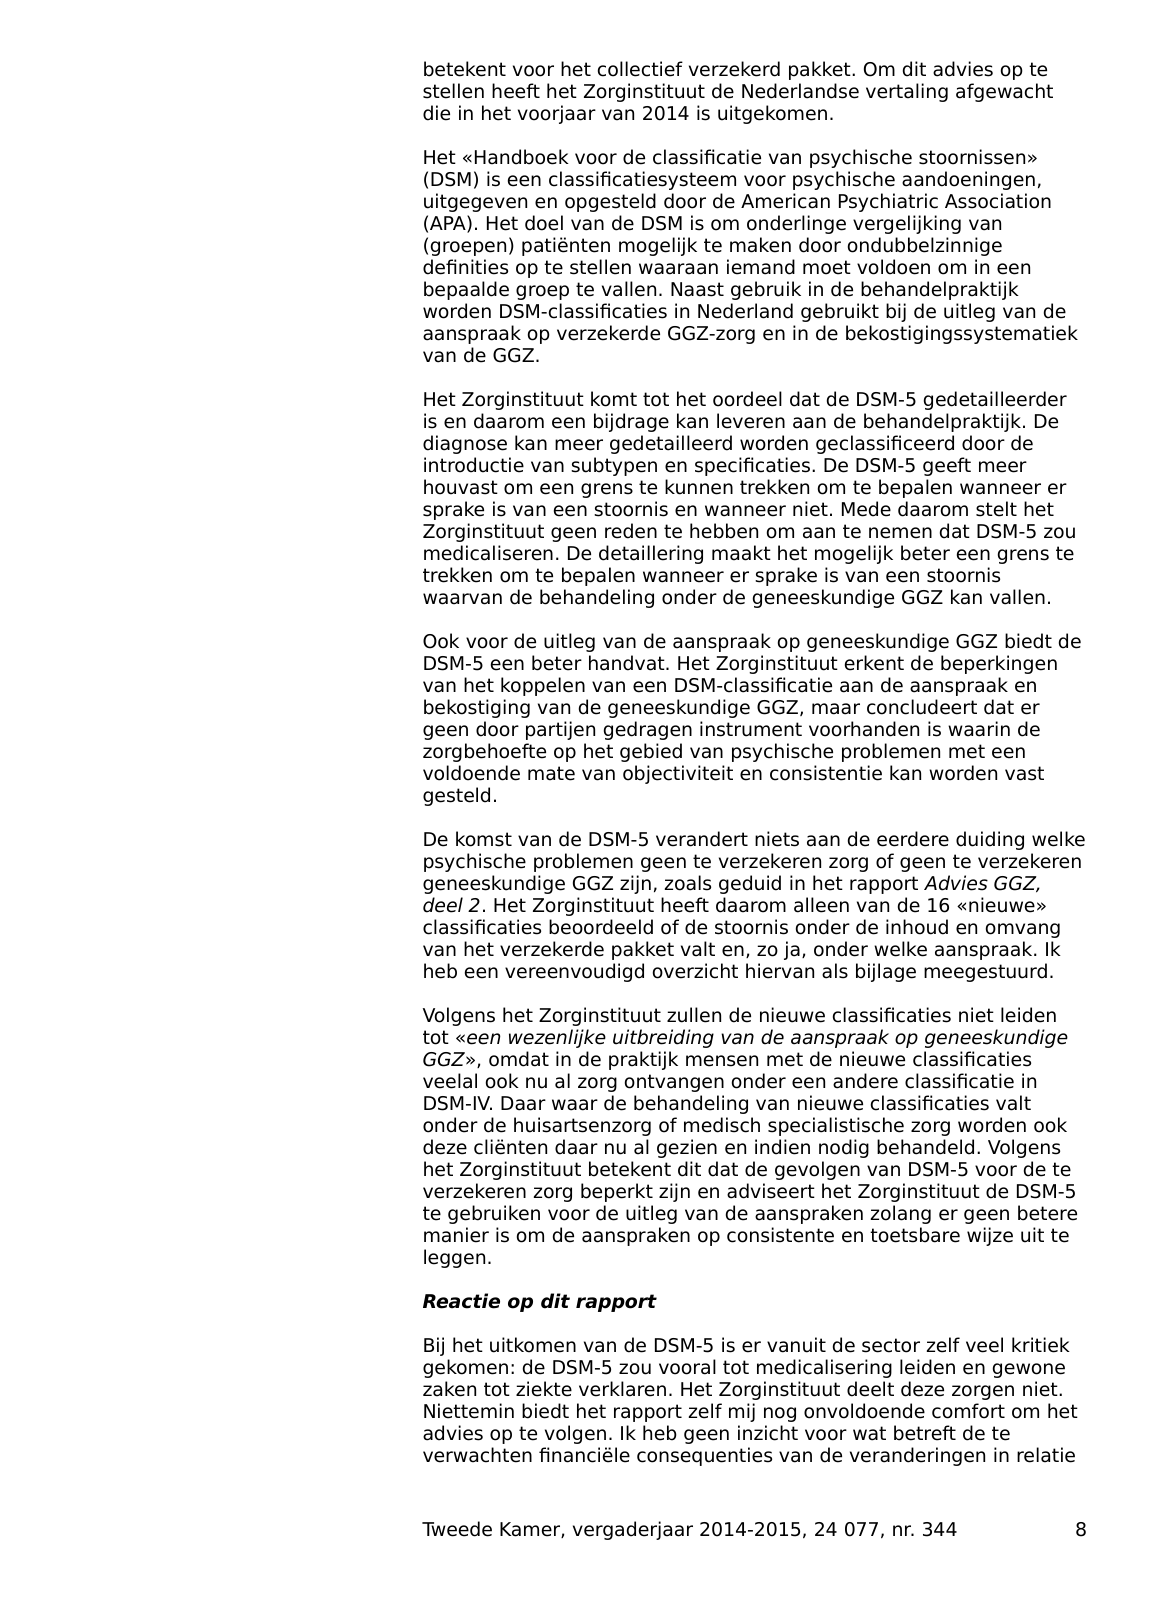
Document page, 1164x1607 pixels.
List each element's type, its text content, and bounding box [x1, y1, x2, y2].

text betekent voor het collectief verzekerd pakket. Om dit advies op te stellen heeft het Zorginstituut de Nederlandse vertaling afgewacht die in het voorjaar van 2014 is uitgekomen. [422, 59, 1087, 125]
text Het Zorginstituut komt tot het oordeel dat de DSM-5 gedetailleerder is en daarom een bijdrage kan leveren aan de behandelpraktijk. De diagnose kan meer gedetailleerd worden geclassificeerd door de introductie van subtypen en specificaties. De DSM-5 geeft meer houvast om een grens te kunnen trekken om te bepalen wanneer er sprake is van een stoornis en wanneer niet. Mede daarom stelt het Zorginstituut geen reden te hebben om aan te nemen dat DSM-5 zou medicaliseren. De detaillering maakt het mogelijk beter een grens te trekken om te bepalen wanneer er sprake is van een stoornis waarvan de behandeling onder de geneeskundige GGZ kan vallen. [422, 389, 1087, 609]
text Volgens het Zorginstituut zullen de nieuwe classificaties niet leiden tot «een wezenlijke uitbreiding van de aanspraak op geneeskundige GGZ», omdat in de praktijk mensen met de nieuwe classificaties veelal ook nu al zorg ontvangen onder een andere classificatie in DSM-IV. Daar waar de behandeling van nieuwe classificaties valt onder de huisartsenzorg of medisch specialistische zorg worden ook deze cliënten daar nu al gezien en indien nodig behandeld. Volgens het Zorginstituut betekent dit dat de gevolgen van DSM-5 voor de te verzekeren zorg beperkt zijn en adviseert het Zorginstituut de DSM-5 te gebruiken voor de uitleg van de aanspraken zolang er geen betere manier is om de aanspraken op consistente en toetsbare wijze uit te leggen. [422, 1005, 1087, 1269]
text Bij het uitkomen van de DSM-5 is er vanuit de sector zelf veel kritiek gekomen: de DSM-5 zou vooral tot medicalisering leiden en gewone zaken tot ziekte verklaren. Het Zorginstituut deelt deze zorgen niet. Niettemin biedt het rapport zelf mij nog onvoldoende comfort om het advies op te volgen. Ik heb geen inzicht voor wat betreft de te verwachten financiële consequenties van de veranderingen in relatie [422, 1335, 1087, 1467]
text De komst van de DSM-5 verandert niets aan de eerdere duiding welke psychische problemen geen te verzekeren zorg of geen te verzekeren geneeskundige GGZ zijn, zoals geduid in het rapport Advies GGZ, deel 2. Het Zorginstituut heeft daarom alleen van de 16 «nieuwe» classificaties beoordeeld of de stoornis onder de inhoud en omvang van het verzekerde pakket valt en, zo ja, onder welke aanspraak. Ik heb een vereenvoudigd overzicht hiervan als bijlage meegestuurd. [422, 829, 1087, 983]
text Ook voor de uitleg van de aanspraak op geneeskundige GGZ biedt de DSM-5 een beter handvat. Het Zorginstituut erkent de beperkingen van het koppelen van een DSM-classificatie aan de aanspraak en bekostiging van de geneeskundige GGZ, maar concludeert dat er geen door partijen gedragen instrument voorhanden is waarin de zorgbehoefte op het gebied van psychische problemen met een voldoende mate van objectiviteit en consistentie kan worden vast gesteld. [422, 631, 1087, 807]
subtitle Reactie op dit rapport [422, 1291, 1087, 1313]
text Het «Handboek voor de classificatie van psychische stoornissen» (DSM) is een classificatiesysteem voor psychische aandoeningen, uitgegeven en opgesteld door de American Psychiatric Association (APA). Het doel van de DSM is om onderlinge vergelijking van (groepen) patiënten mogelijk te maken door ondubbelzinnige definities op te stellen waaraan iemand moet voldoen om in een bepaalde groep te vallen. Naast gebruik in de behandelpraktijk worden DSM-classificaties in Nederland gebruikt bij de uitleg van de aanspraak op verzekerde GGZ-zorg en in de bekostigingssystematiek van de GGZ. [422, 147, 1087, 367]
